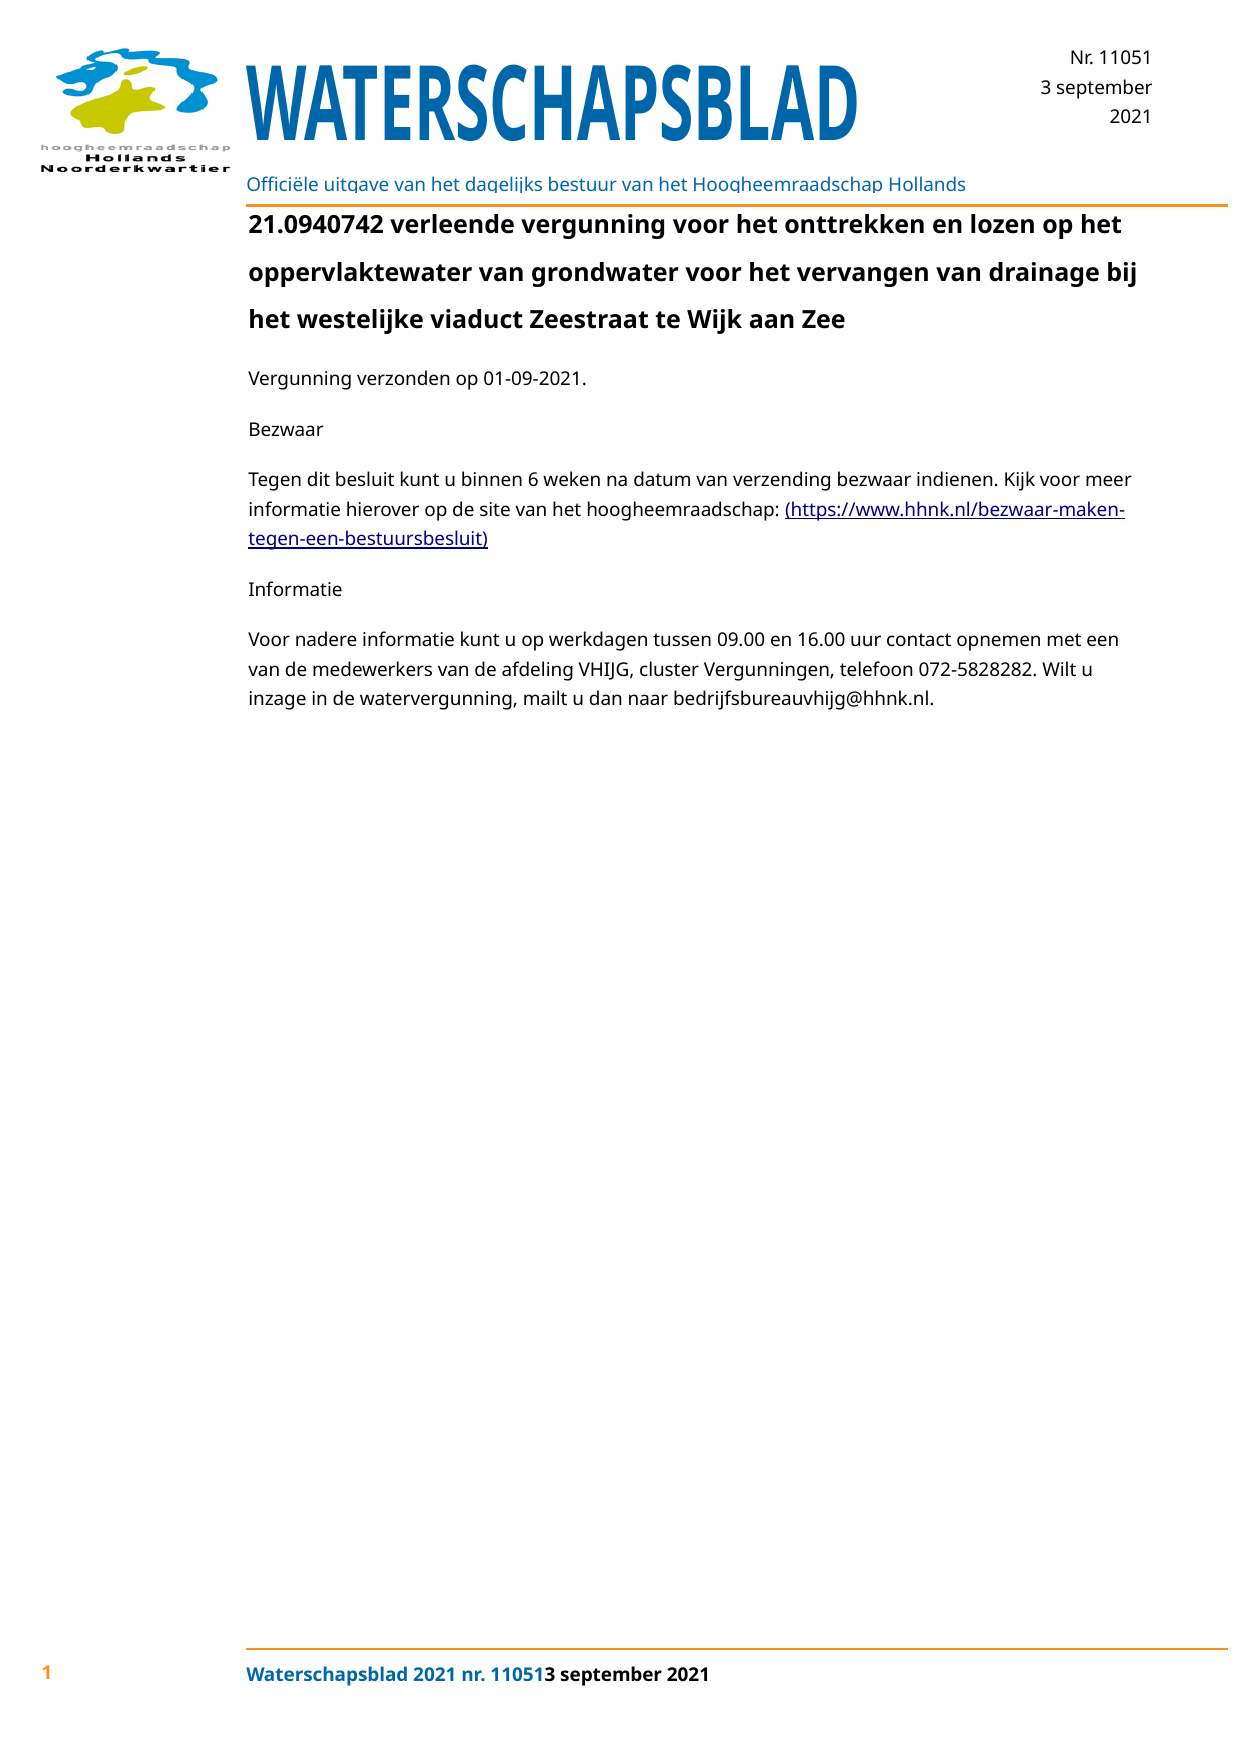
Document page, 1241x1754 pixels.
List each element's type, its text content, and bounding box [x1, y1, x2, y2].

text Voor nadere informatie kunt u op werkdagen tussen 09.00 en 16.00 uur contact opnemen met een van de medewerkers van de afdeling VHIJG, cluster Vergunningen, telefoon 072-5828282. Wilt u inzage in de watervergunning, mailt u dan naar bedrijfsbureauvhijg@hhnk.nl. [248, 626, 1152, 711]
text Informatie [248, 576, 1152, 602]
picture [41, 47, 231, 172]
text Tegen dit besluit kunt u binnen 6 weken na datum van verzending bezwaar indienen. Kijk voor meer informatie hierover op de site van het hoogheemraadschap: (https://www.hhnk.nl/bezwaar-maken-tegen-een-bestuursbesluit) [248, 466, 1152, 551]
text 21.0940742 verleende vergunning voor het onttrekken en lozen op het oppervlaktewater van grondwater voor het vervangen van drainage bij het westelijke viaduct Zeestraat te Wijk aan Zee [248, 207, 1152, 336]
text Vergunning verzonden op 01-09-2021. [248, 366, 1152, 391]
text Bezwaar [248, 416, 1152, 442]
